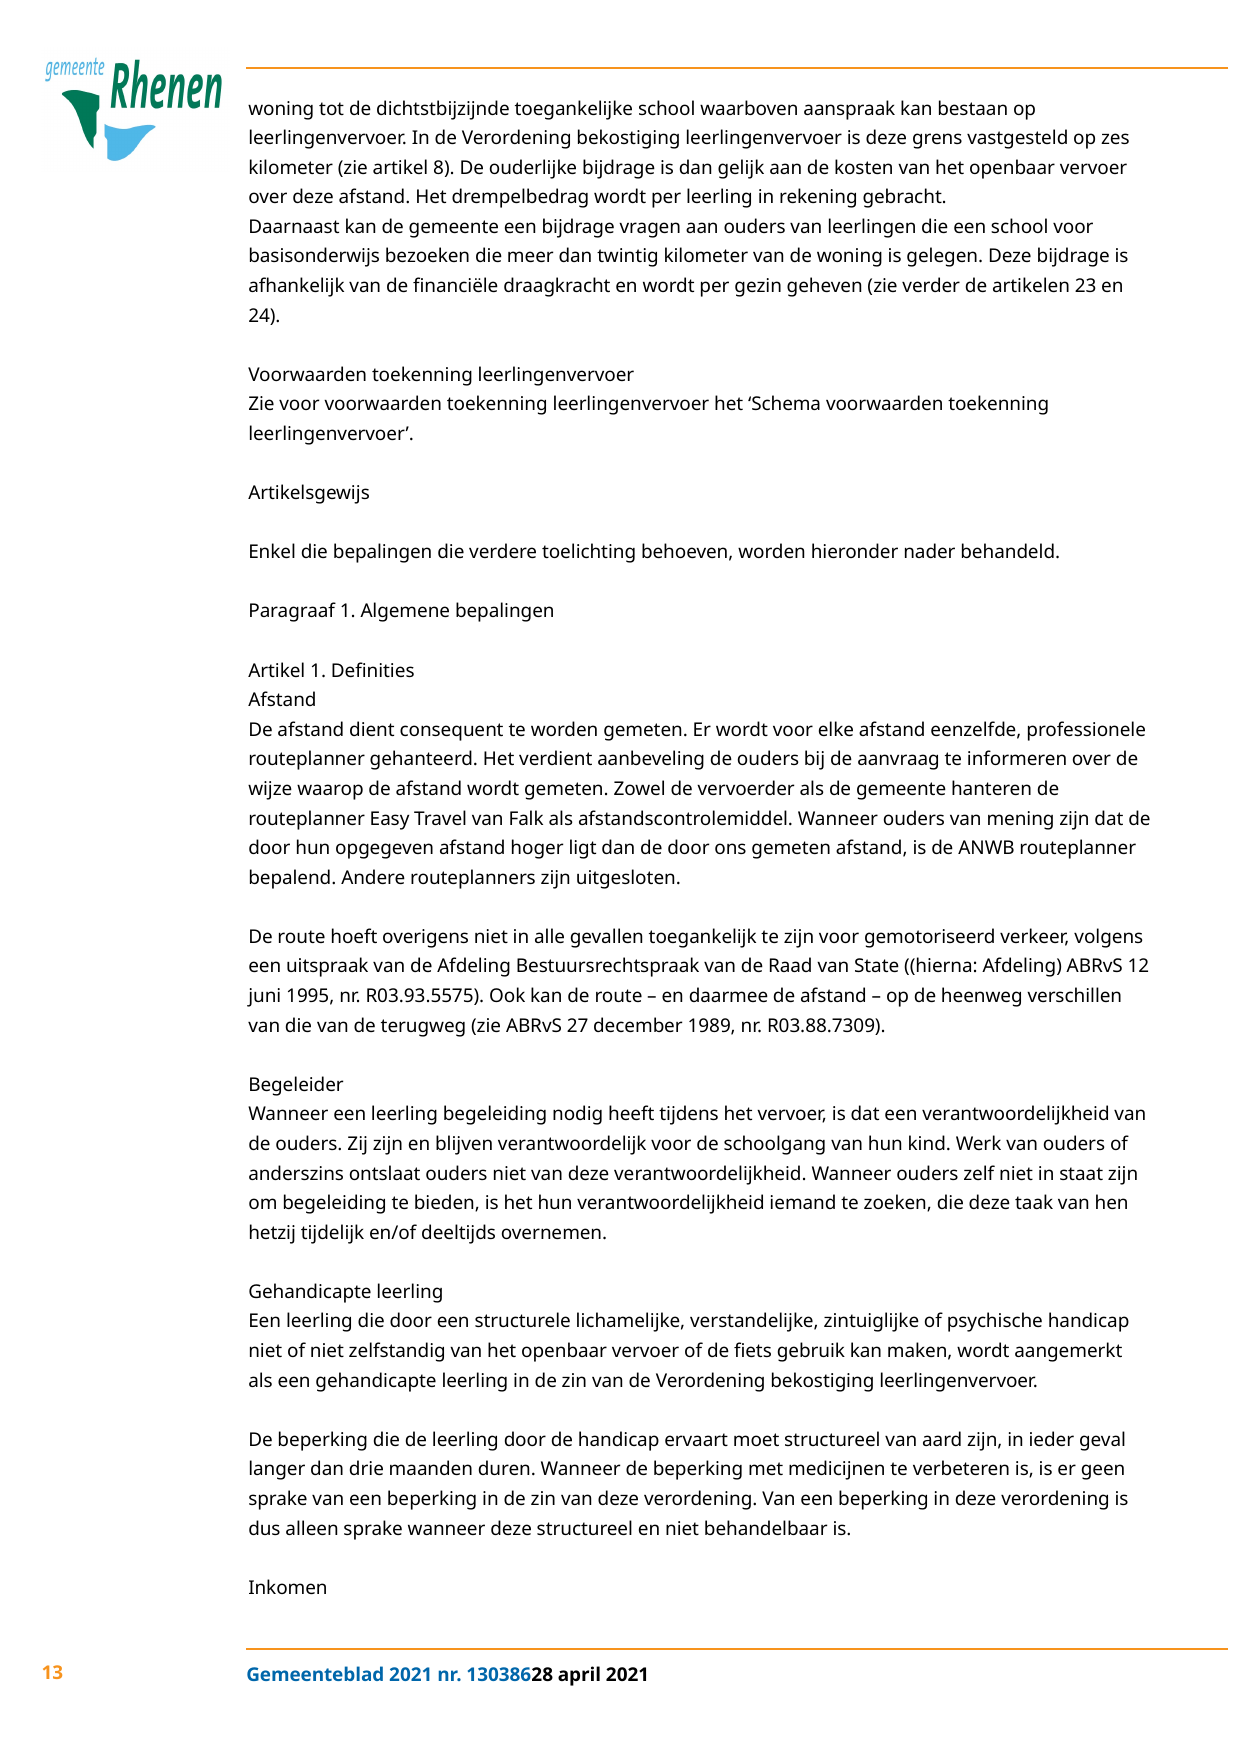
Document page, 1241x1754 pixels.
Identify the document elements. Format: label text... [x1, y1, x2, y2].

text Artikel 1. Definities [248, 657, 1152, 683]
text Voorwaarden toekenning leerlingenvervoer [248, 361, 1152, 387]
text Wanneer een leerling begeleiding nodig heeft tijdens het vervoer, is dat een verantwoordelijkheid van de ouders. Zij zijn en blijven verantwoordelijk voor de schoolgang van hun kind. Werk van ouders of anderszins ontslaat ouders niet van deze verantwoordelijkheid. Wanneer ouders zelf niet in staat zijn om begeleiding te bieden, is het hun verantwoordelijkheid iemand te zoeken, die deze taak van hen hetzij tijdelijk en/of deeltijds overnemen. [248, 1101, 1152, 1245]
text De beperking die de leerling door de handicap ervaart moet structureel van aard zijn, in ieder geval langer dan drie maanden duren. Wanneer de beperking met medicijnen te verbeteren is, is er geen sprake van een beperking in de zin van deze verordening. Van een beperking in deze verordening is dus alleen sprake wanneer deze structureel en niet behandelbaar is. [248, 1426, 1152, 1541]
text Begeleider [248, 1071, 1152, 1097]
text De route hoeft overigens niet in alle gevallen toegankelijk te zijn voor gemotoriseerd verkeer, volgens een uitspraak van de Afdeling Bestuursrechtspraak van de Raad van State ((hierna: Afdeling) ABRvS 12 juni 1995, nr. R03.93.5575). Ook kan de route – en daarmee de afstand – op de heenweg verschillen van die van de terugweg (zie ABRvS 27 december 1989, nr. R03.88.7309). [248, 923, 1152, 1038]
text Gehandicapte leerling [248, 1278, 1152, 1304]
text Paragraaf 1. Algemene bepalingen [248, 598, 1152, 623]
text Zie voor voorwaarden toekenning leerlingenvervoer het ‘Schema voorwaarden toekenning leerlingenvervoer’. [248, 391, 1152, 446]
text Enkel die bepalingen die verdere toelichting behoeven, worden hieronder nader behandeld. [248, 538, 1152, 564]
text Afstand [248, 686, 1152, 712]
text Inkomen [248, 1574, 1152, 1600]
text De afstand dient consequent te worden gemeten. Er wordt voor elke afstand eenzelfde, professionele routeplanner gehanteerd. Het verdient aanbeveling de ouders bij de aanvraag te informeren over de wijze waarop de afstand wordt gemeten. Zowel de vervoerder als de gemeente hanteren de routeplanner Easy Travel van Falk als afstandscontrolemiddel. Wanneer ouders van mening zijn dat de door hun opgegeven afstand hoger ligt dan de door ons gemeten afstand, is de ANWB routeplanner bepalend. Andere routeplanners zijn uitgesloten. [248, 716, 1152, 890]
text woning tot de dichtstbijzijnde toegankelijke school waarboven aanspraak kan bestaan op leerlingenvervoer. In de Verordening bekostiging leerlingenvervoer is deze grens vastgesteld op zes kilometer (zie artikel 8). De ouderlijke bijdrage is dan gelijk aan de kosten van het openbaar vervoer over deze afstand. Het drempelbedrag wordt per leerling in rekening gebracht. [248, 95, 1152, 209]
picture [41, 47, 231, 172]
text Artikelsgewijs [248, 479, 1152, 505]
text Een leerling die door een structurele lichamelijke, verstandelijke, zintuiglijke of psychische handicap niet of niet zelfstandig van het openbaar vervoer of de fiets gebruik kan maken, wordt aangemerkt als een gehandicapte leerling in de zin van de Verordening bekostiging leerlingenvervoer. [248, 1308, 1152, 1393]
text Daarnaast kan de gemeente een bijdrage vragen aan ouders van leerlingen die een school voor basisonderwijs bezoeken die meer dan twintig kilometer van de woning is gelegen. Deze bijdrage is afhankelijk van de financiële draagkracht en wordt per gezin geheven (zie verder de artikelen 23 en 24). [248, 213, 1152, 328]
